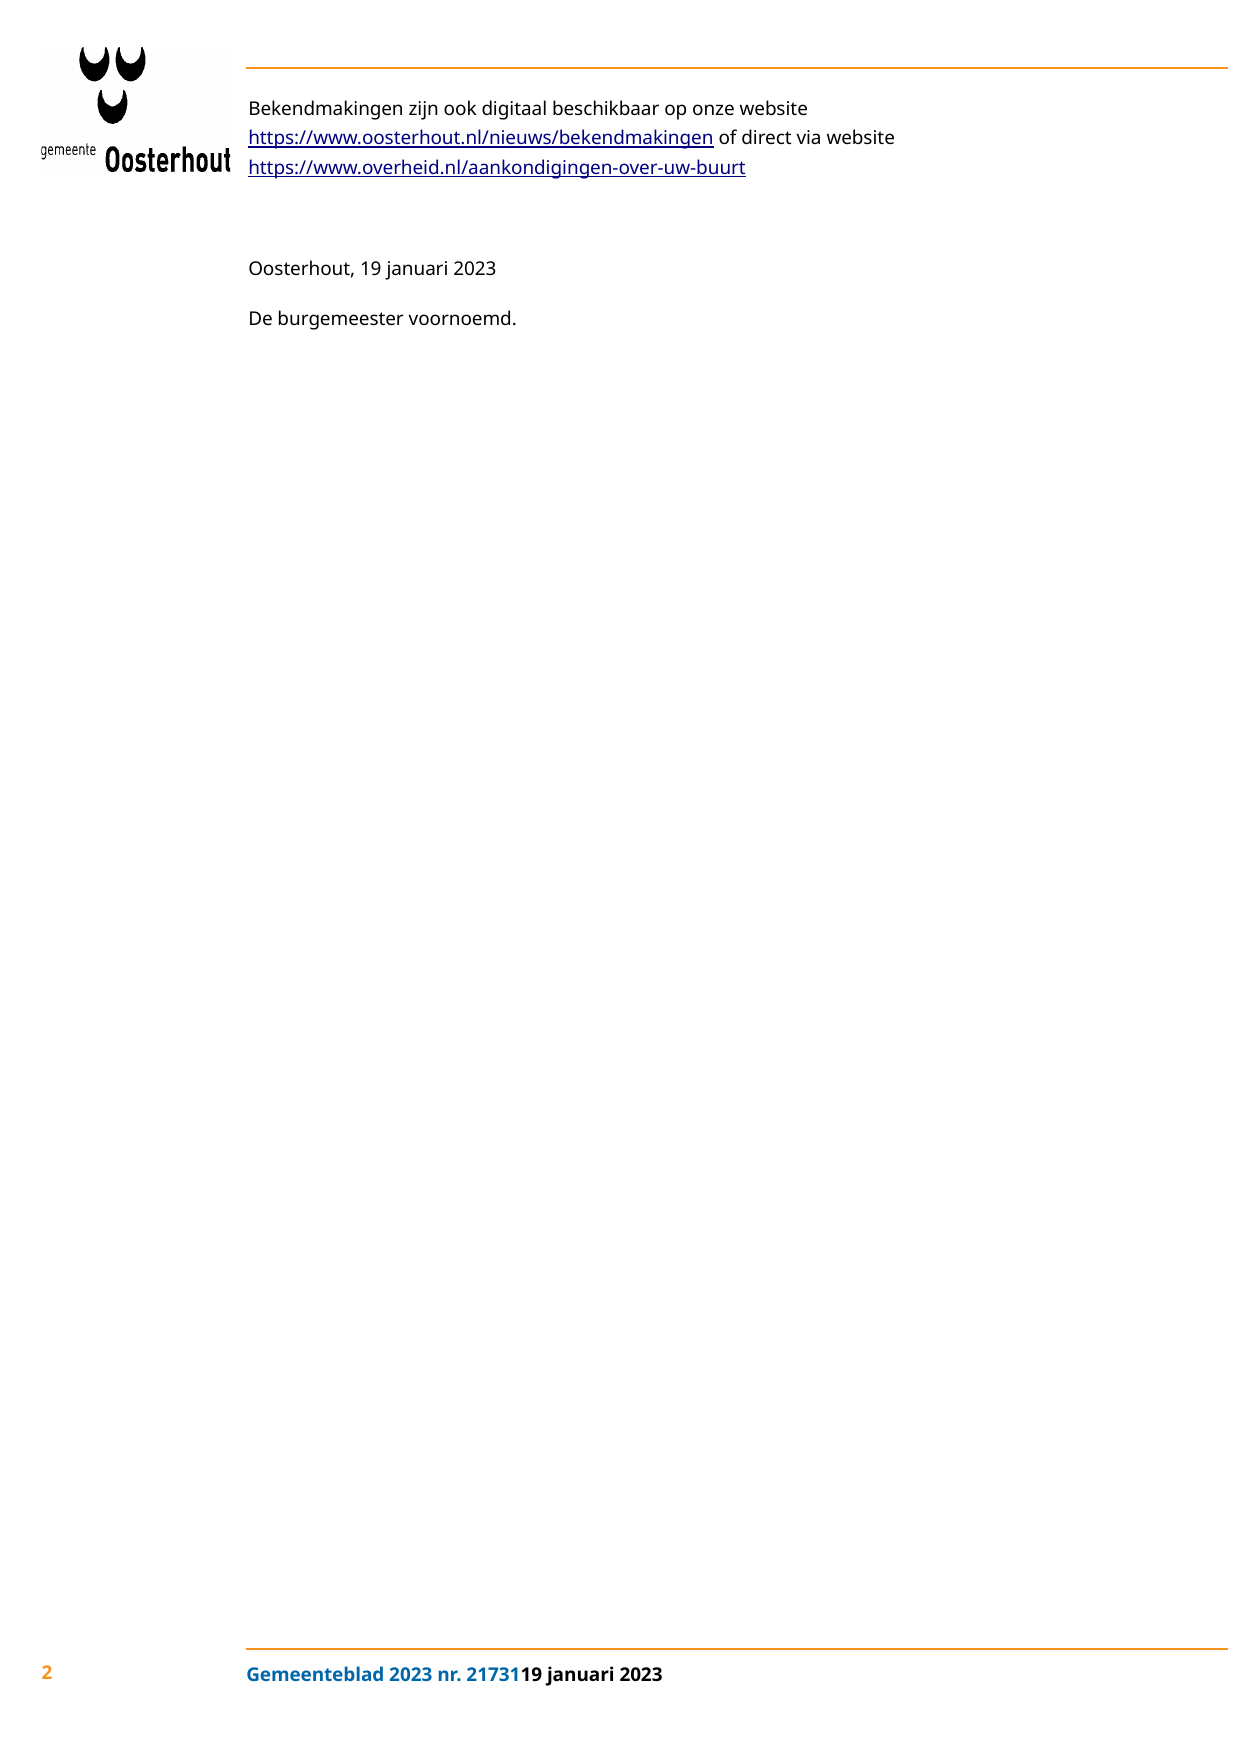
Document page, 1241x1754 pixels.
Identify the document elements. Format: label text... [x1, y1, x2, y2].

picture [41, 47, 231, 172]
text Oosterhout, 19 januari 2023 [248, 255, 1152, 281]
text De burgemeester voornoemd. [248, 305, 1152, 331]
text Bekendmakingen zijn ook digitaal beschikbaar op onze website https://www.oosterhout.nl/nieuws/bekendmakingen of direct via website https://www.overheid.nl/aankondigingen-over-uw-buurt [248, 95, 1152, 180]
